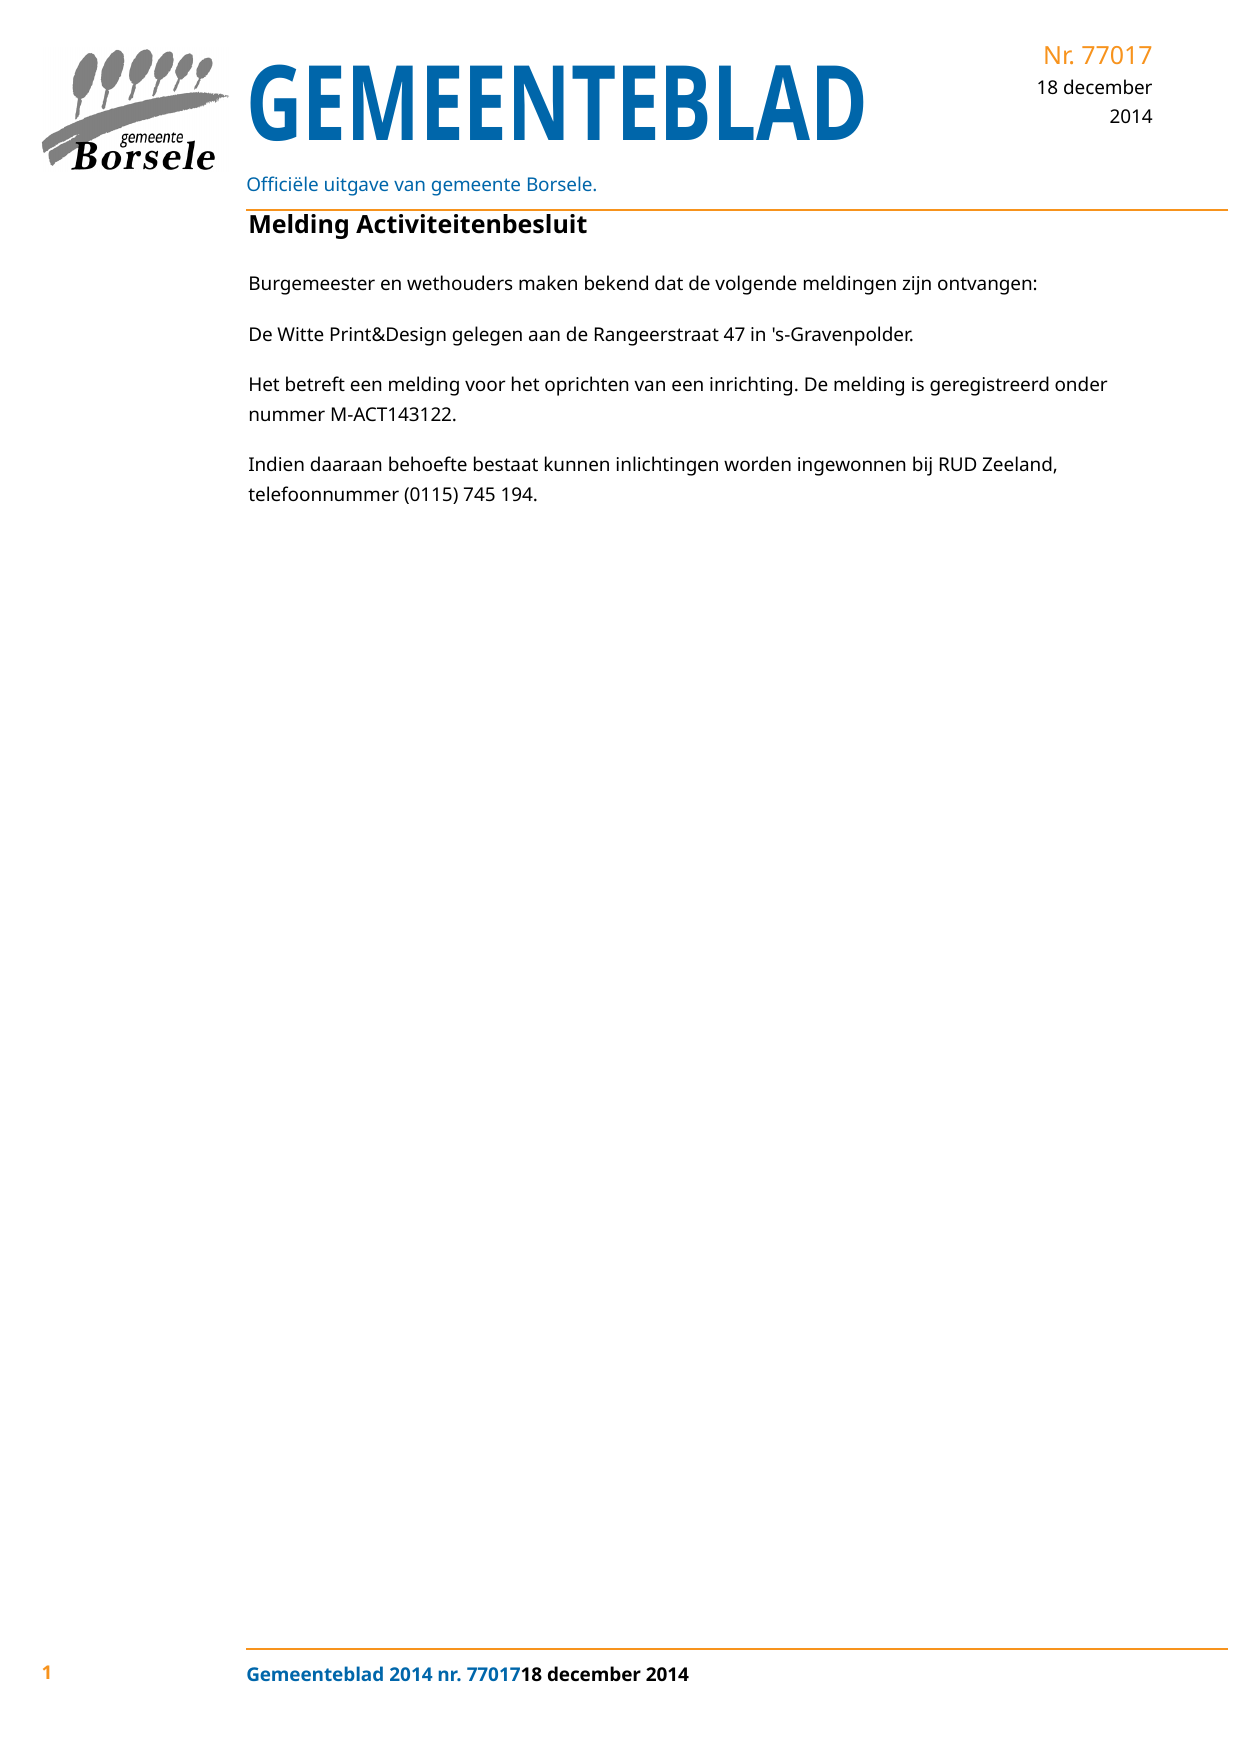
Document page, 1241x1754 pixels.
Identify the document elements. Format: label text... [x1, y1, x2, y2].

text Het betreft een melding voor het oprichten van een inrichting. De melding is geregistreerd onder nummer M-ACT143122. [248, 371, 1152, 426]
picture [41, 47, 231, 172]
text Melding Activiteitenbesluit [248, 211, 1152, 241]
text De Witte Print&Design gelegen aan de Rangeerstraat 47 in 's-Gravenpolder. [248, 321, 1152, 346]
text Indien daaraan behoefte bestaat kunnen inlichtingen worden ingewonnen bij RUD Zeeland, telefoonnummer (0115) 745 194. [248, 451, 1152, 506]
text Burgemeester en wethouders maken bekend dat de volgende meldingen zijn ontvangen: [248, 270, 1152, 296]
